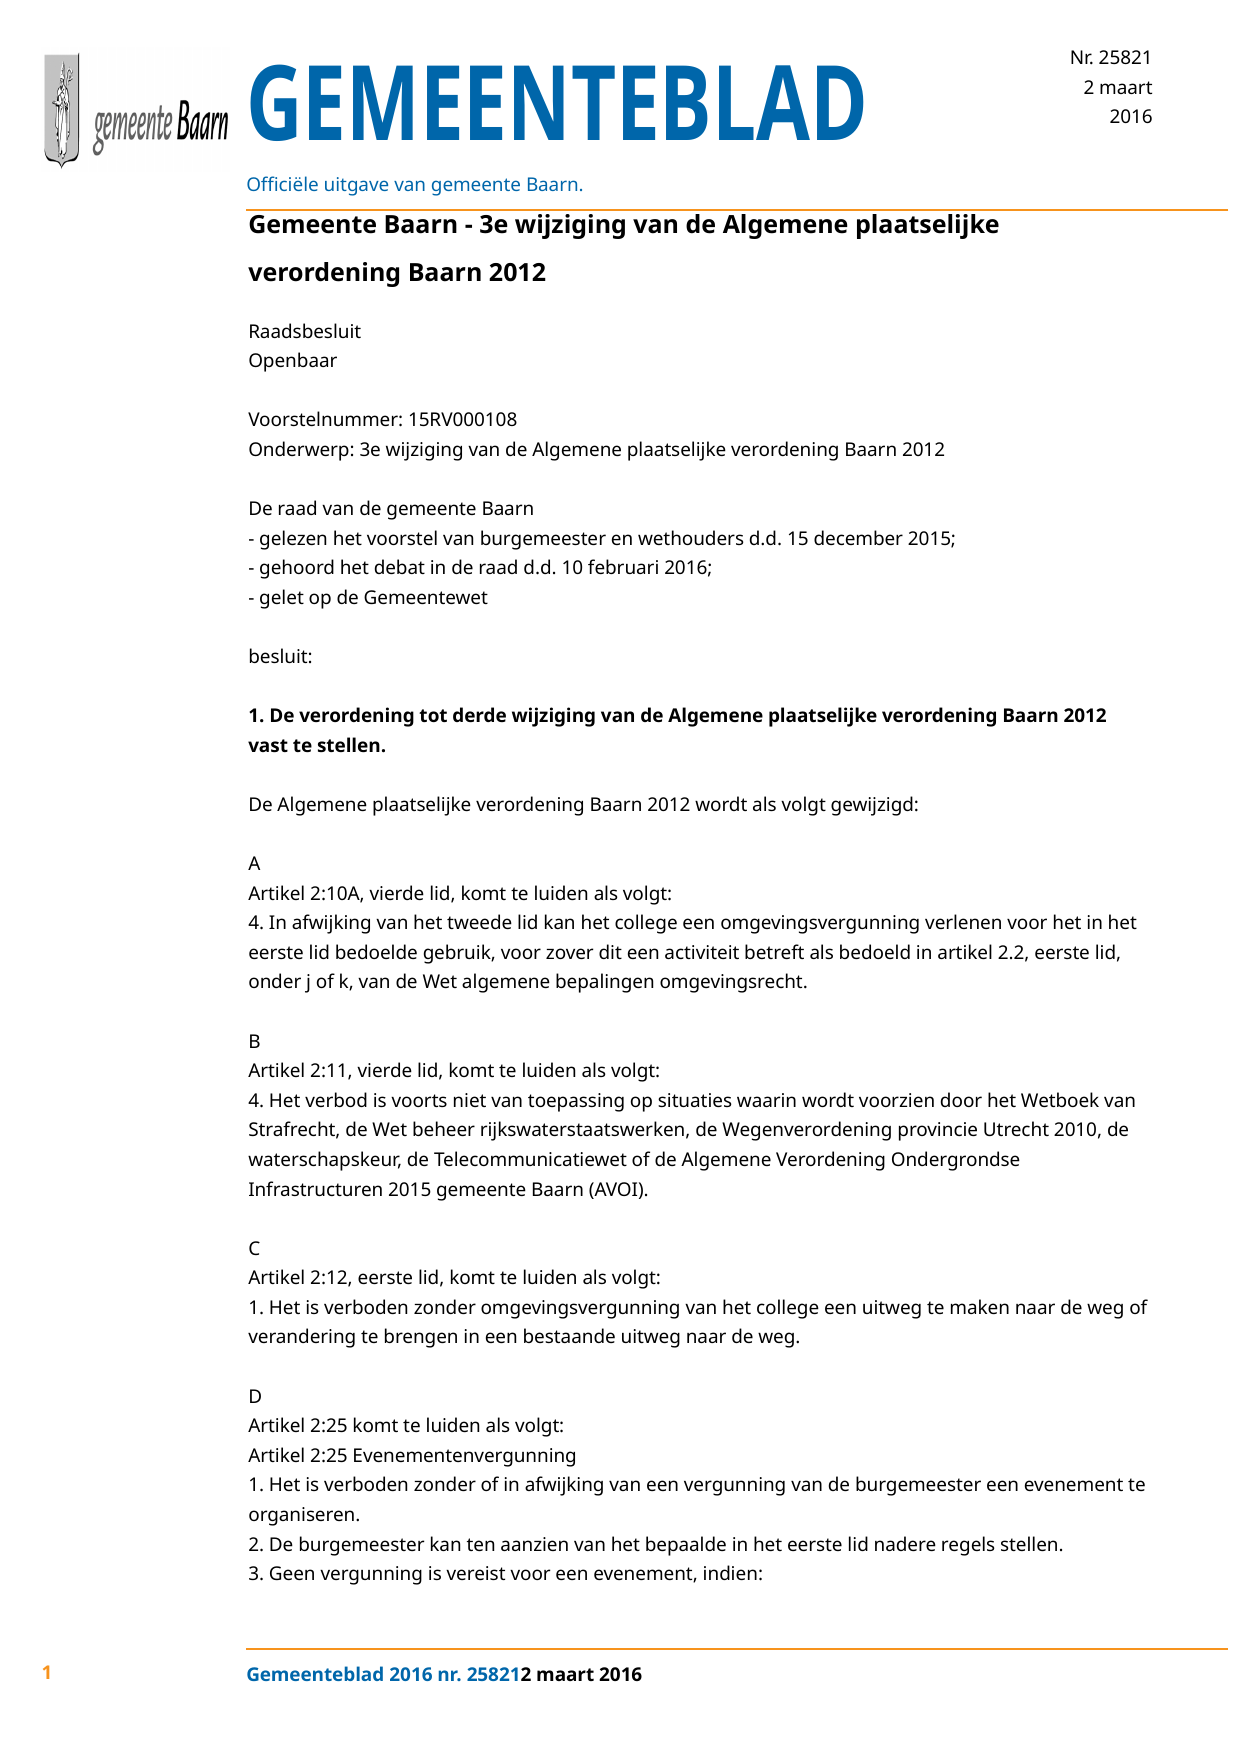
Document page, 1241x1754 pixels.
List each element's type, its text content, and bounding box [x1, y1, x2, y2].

text Voorstelnummer: 15RV000108 [248, 407, 1152, 432]
text Artikel 2:25 Evenementenvergunning [248, 1442, 1152, 1468]
picture [41, 47, 231, 172]
text - gelet op de Gemeentewet [248, 584, 1152, 610]
text Artikel 2:12, eerste lid, komt te luiden als volgt: [248, 1264, 1152, 1290]
text Openbaar [248, 347, 1152, 373]
text 1. Het is verboden zonder of in afwijking van een vergunning van de burgemeester een evenement te organiseren. [248, 1472, 1152, 1527]
text Raadsbesluit [248, 318, 1152, 344]
text 3. Geen vergunning is vereist voor een evenement, indien: [248, 1560, 1152, 1586]
text 4. In afwijking van het tweede lid kan het college een omgevingsvergunning verlenen voor het in het eerste lid bedoelde gebruik, voor zover dit een activiteit betreft als bedoeld in artikel 2.2, eerste lid, onder j of k, van de Wet algemene bepalingen omgevingsrecht. [248, 909, 1152, 994]
text Gemeente Baarn - 3e wijziging van de Algemene plaatselijke verordening Baarn 2012 [248, 211, 1152, 288]
text - gehoord het debat in de raad d.d. 10 februari 2016; [248, 554, 1152, 580]
text A [248, 850, 1152, 876]
text B [248, 1028, 1152, 1054]
text Artikel 2:10A, vierde lid, komt te luiden als volgt: [248, 880, 1152, 906]
text D [248, 1383, 1152, 1409]
text besluit: [248, 643, 1152, 669]
text 1. De verordening tot derde wijziging van de Algemene plaatselijke verordening Baarn 2012 vast te stellen. [248, 702, 1152, 758]
text 4. Het verbod is voorts niet van toepassing op situaties waarin wordt voorzien door het Wetboek van Strafrecht, de Wet beheer rijkswaterstaatswerken, de Wegenverordening provincie Utrecht 2010, de waterschapskeur, de Telecommunicatiewet of de Algemene Verordening Ondergrondse Infrastructuren 2015 gemeente Baarn (AVOI). [248, 1087, 1152, 1202]
text De raad van de gemeente Baarn [248, 495, 1152, 521]
text 2. De burgemeester kan ten aanzien van het bepaalde in het eerste lid nadere regels stellen. [248, 1531, 1152, 1557]
text Onderwerp: 3e wijziging van de Algemene plaatselijke verordening Baarn 2012 [248, 436, 1152, 462]
text 1. Het is verboden zonder omgevingsvergunning van het college een uitweg te maken naar de weg of verandering te brengen in een bestaande uitweg naar de weg. [248, 1294, 1152, 1349]
text Artikel 2:11, vierde lid, komt te luiden als volgt: [248, 1057, 1152, 1083]
text Artikel 2:25 komt te luiden als volgt: [248, 1412, 1152, 1438]
text - gelezen het voorstel van burgemeester en wethouders d.d. 15 december 2015; [248, 525, 1152, 551]
text De Algemene plaatselijke verordening Baarn 2012 wordt als volgt gewijzigd: [248, 791, 1152, 817]
text C [248, 1235, 1152, 1261]
